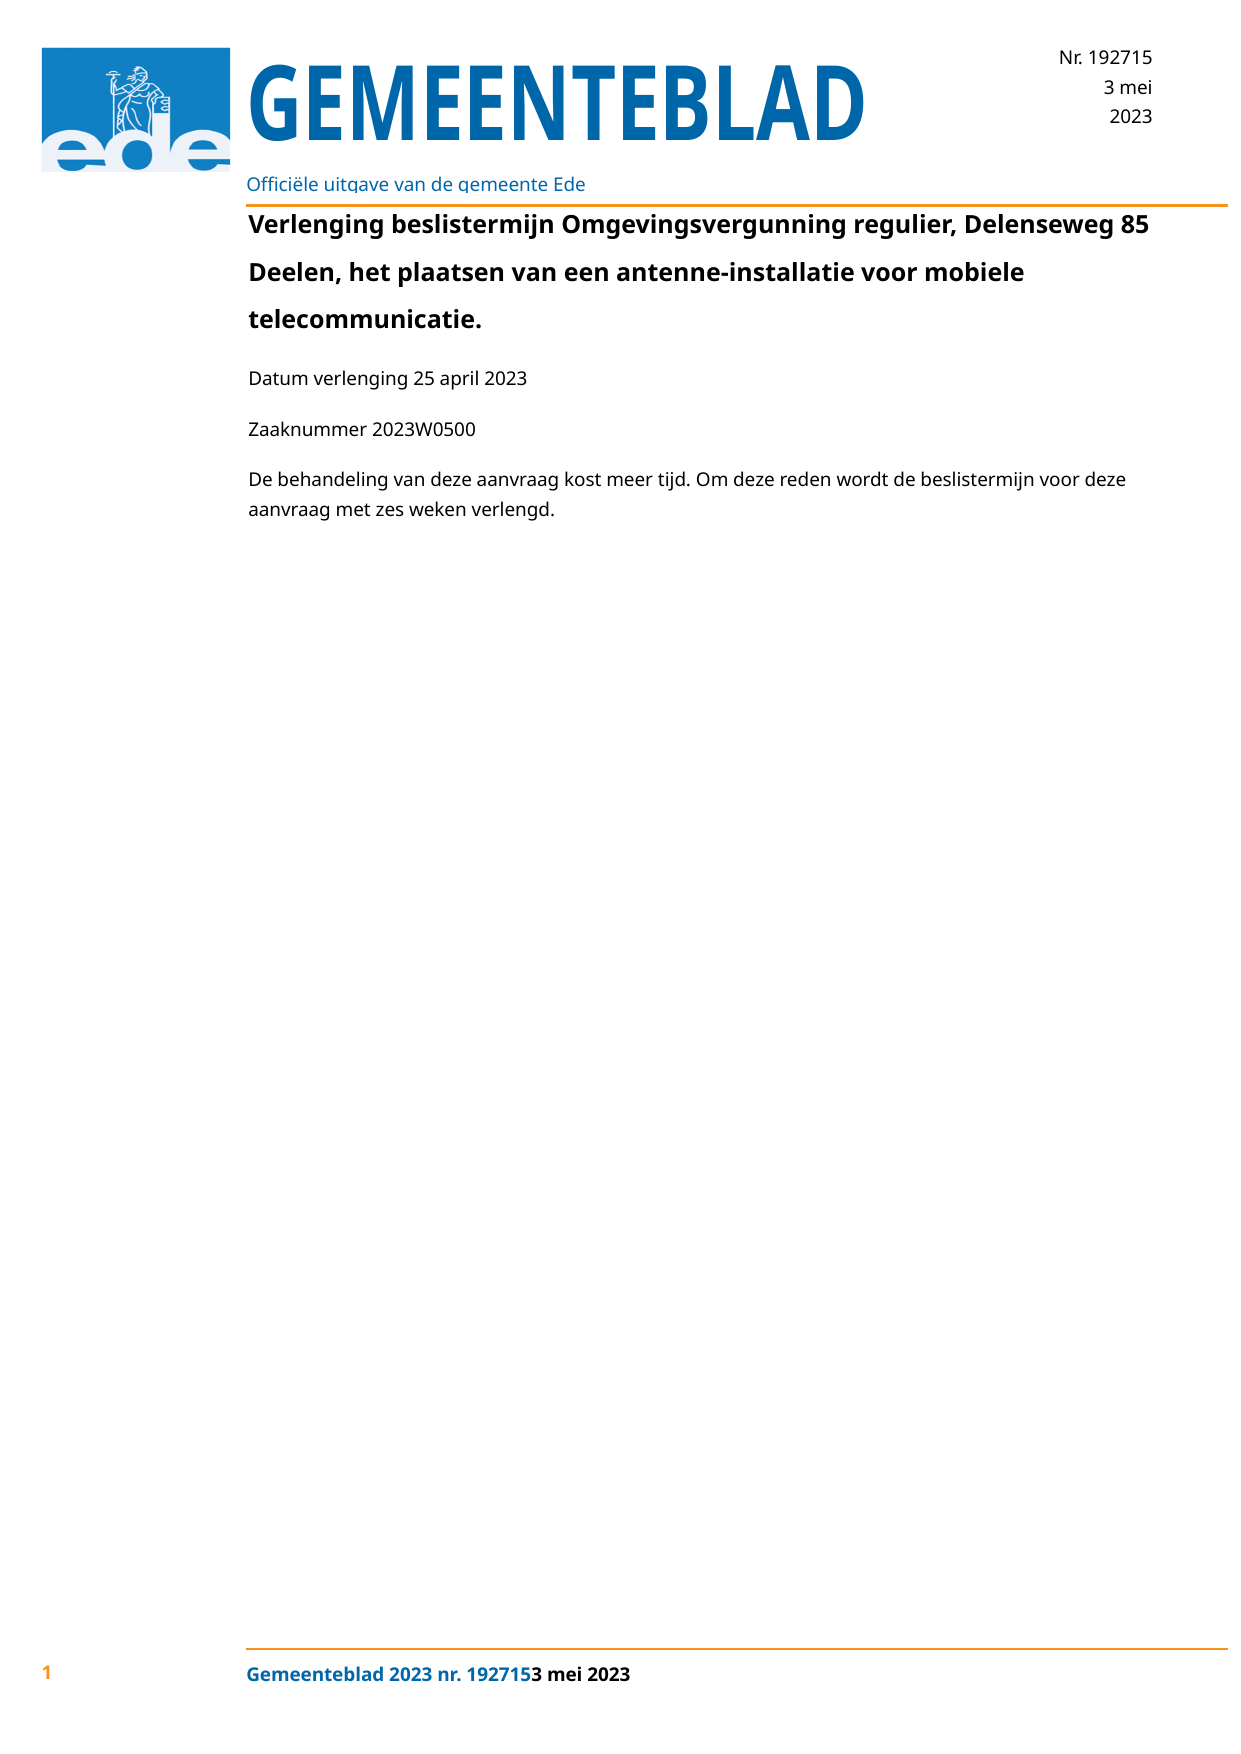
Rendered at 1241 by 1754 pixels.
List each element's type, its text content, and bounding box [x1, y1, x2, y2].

text De behandeling van deze aanvraag kost meer tijd. Om deze reden wordt de beslistermijn voor deze aanvraag met zes weken verlengd. [248, 466, 1152, 522]
text Zaaknummer 2023W0500 [248, 416, 1152, 442]
text Verlenging beslistermijn Omgevingsvergunning regulier, Delenseweg 85 Deelen, het plaatsen van een antenne-installatie voor mobiele telecommunicatie. [248, 207, 1152, 336]
picture [41, 47, 231, 172]
text Datum verlenging 25 april 2023 [248, 366, 1152, 391]
